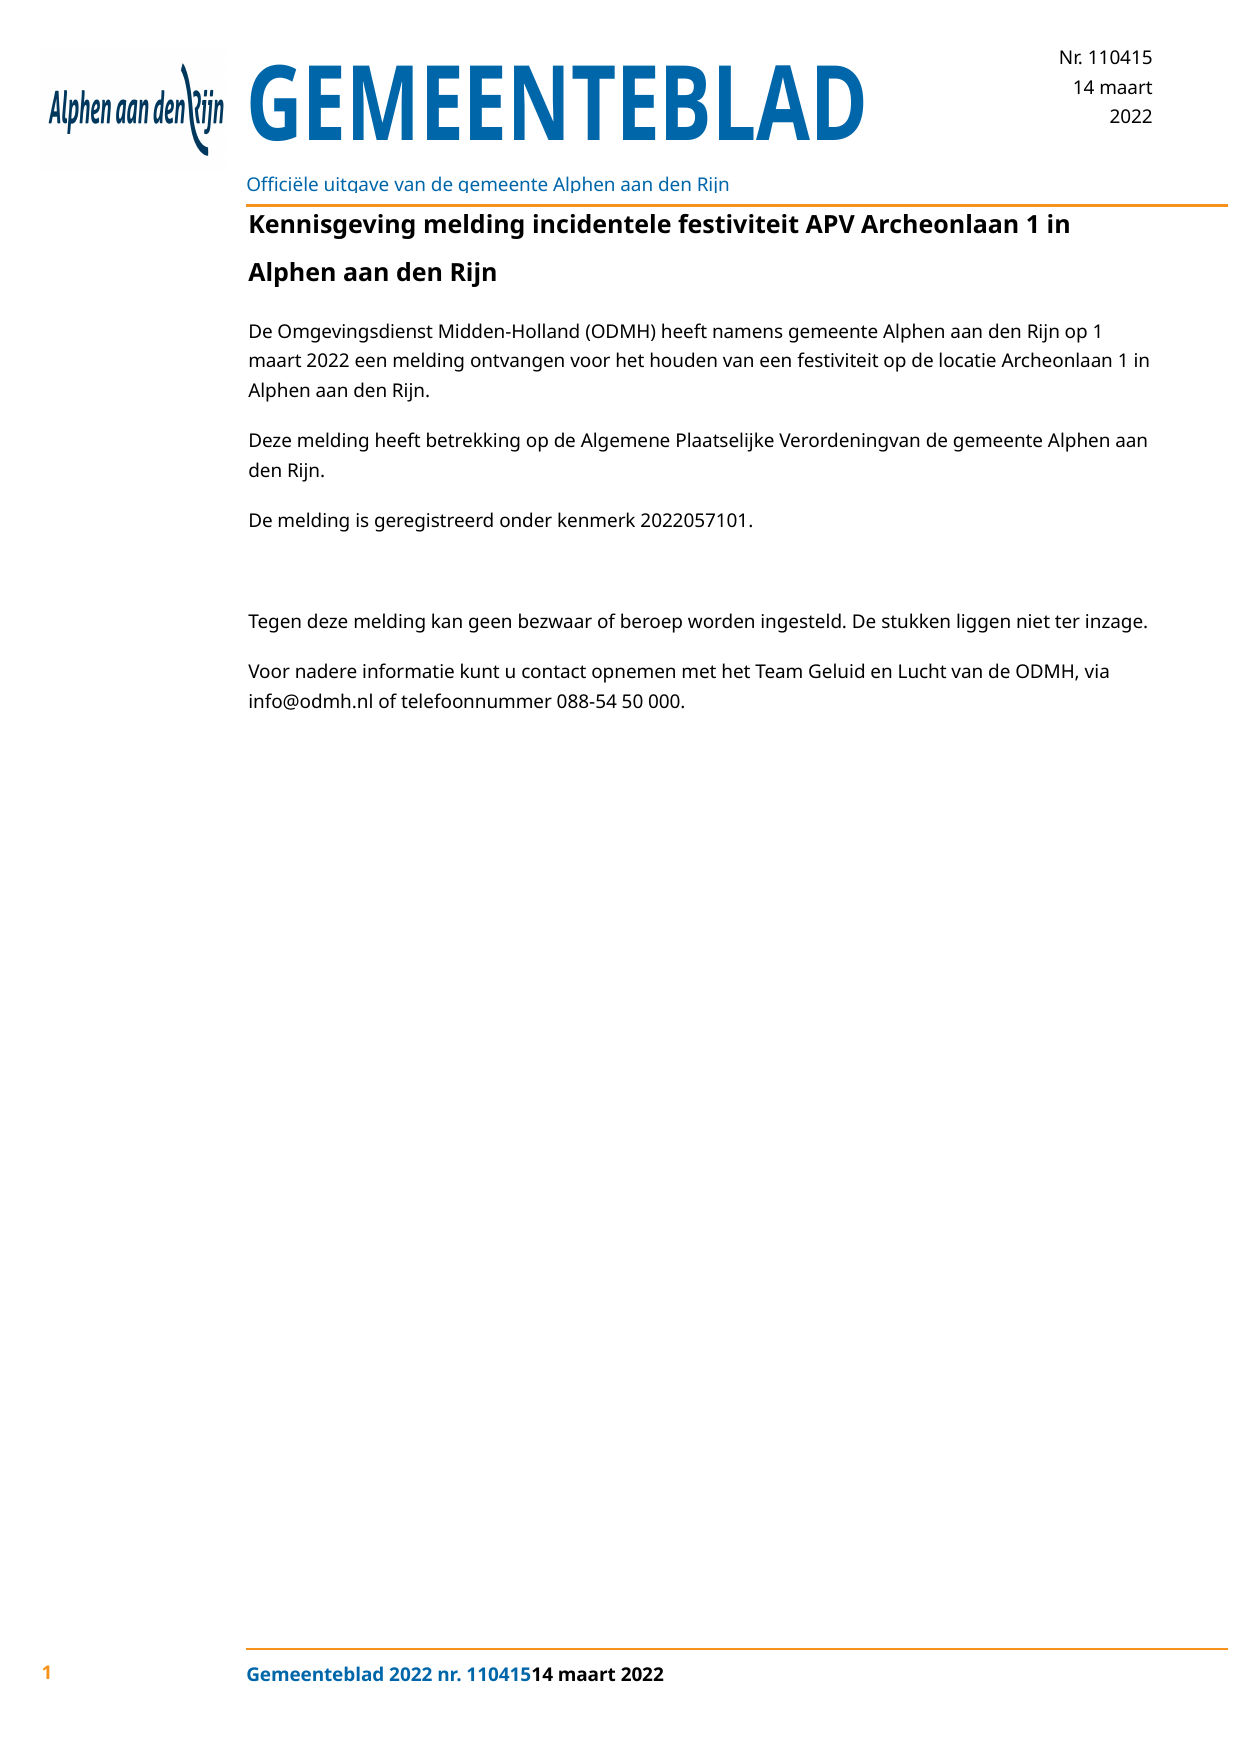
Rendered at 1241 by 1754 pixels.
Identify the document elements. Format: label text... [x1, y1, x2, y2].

text De melding is geregistreerd onder kenmerk 2022057101. [248, 507, 1152, 533]
text Tegen deze melding kan geen bezwaar of beroep worden ingesteld. De stukken liggen niet ter inzage. [248, 608, 1152, 634]
text Kennisgeving melding incidentele festiviteit APV Archeonlaan 1 in Alphen aan den Rijn [248, 207, 1152, 288]
text Deze melding heeft betrekking op de Algemene Plaatselijke Verordeningvan de gemeente Alphen aan den Rijn. [248, 427, 1152, 483]
text De Omgevingsdienst Midden-Holland (ODMH) heeft namens gemeente Alphen aan den Rijn op 1 maart 2022 een melding ontvangen voor het houden van een festiviteit op de locatie Archeonlaan 1 in Alphen aan den Rijn. [248, 318, 1152, 403]
picture [41, 47, 231, 172]
text Voor nadere informatie kunt u contact opnemen met het Team Geluid en Lucht van de ODMH, via info@odmh.nl of telefoonnummer 088-54 50 000. [248, 659, 1152, 714]
